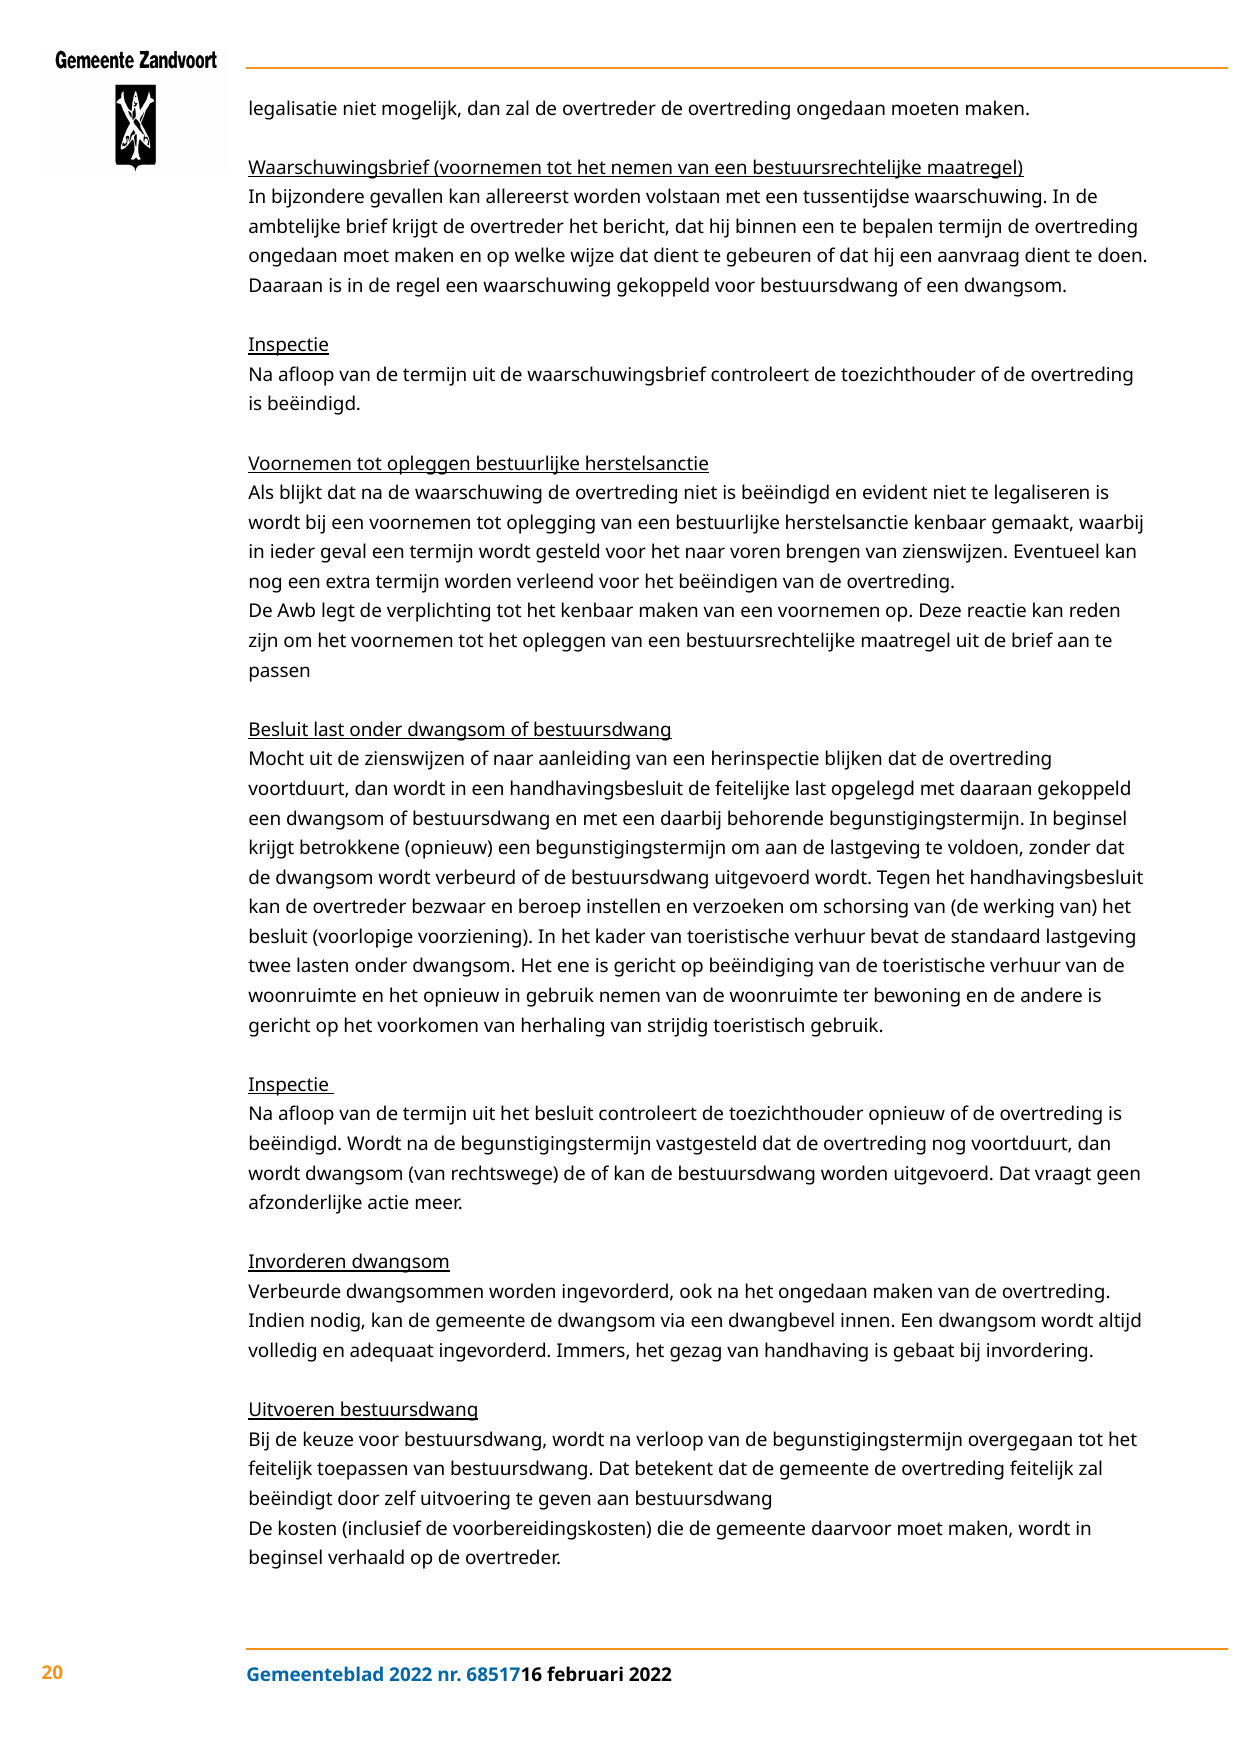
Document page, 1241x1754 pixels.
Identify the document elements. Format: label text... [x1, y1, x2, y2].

text Mocht uit de zienswijzen of naar aanleiding van een herinspectie blijken dat de overtreding voortduurt, dan wordt in een handhavingsbesluit de feitelijke last opgelegd met daaraan gekoppeld een dwangsom of bestuursdwang en met een daarbij behorende begunstigingstermijn. In beginsel krijgt betrokkene (opnieuw) een begunstigingstermijn om aan de lastgeving te voldoen, zonder dat de dwangsom wordt verbeurd of de bestuursdwang uitgevoerd wordt. Tegen het handhavingsbesluit kan de overtreder bezwaar en beroep instellen en verzoeken om schorsing van (de werking van) het besluit (voorlopige voorziening). In het kader van toeristische verhuur bevat de standaard lastgeving twee lasten onder dwangsom. Het ene is gericht op beëindiging van de toeristische verhuur van de woonruimte en het opnieuw in gebruik nemen van de woonruimte ter bewoning en de andere is gericht op het voorkomen van herhaling van strijdig toeristisch gebruik. [248, 746, 1152, 1038]
text Voornemen tot opleggen bestuurlijke herstelsanctie [248, 450, 1152, 476]
picture [41, 47, 231, 172]
text Inspectie [248, 1071, 1152, 1097]
text Invorderen dwangsom [248, 1248, 1152, 1274]
text Waarschuwingsbrief (voornemen tot het nemen van een bestuursrechtelijke maatregel) [248, 154, 1152, 180]
text Na afloop van de termijn uit het besluit controleert de toezichthouder opnieuw of de overtreding is beëindigd. Wordt na de begunstigingstermijn vastgesteld dat de overtreding nog voortduurt, dan wordt dwangsom (van rechtswege) de of kan de bestuursdwang worden uitgevoerd. Dat vraagt geen afzonderlijke actie meer. [248, 1101, 1152, 1215]
text De kosten (inclusief de voorbereidingskosten) die de gemeente daarvoor moet maken, wordt in beginsel verhaald op de overtreder. [248, 1515, 1152, 1570]
text In bijzondere gevallen kan allereerst worden volstaan met een tussentijdse waarschuwing. In de ambtelijke brief krijgt de overtreder het bericht, dat hij binnen een te bepalen termijn de overtreding ongedaan moet maken en op welke wijze dat dient te gebeuren of dat hij een aanvraag dient te doen. Daaraan is in de regel een waarschuwing gekoppeld voor bestuursdwang of een dwangsom. [248, 183, 1152, 298]
text Bij de keuze voor bestuursdwang, wordt na verloop van de begunstigingstermijn overgegaan tot het feitelijk toepassen van bestuursdwang. Dat betekent dat de gemeente de overtreding feitelijk zal beëindigt door zelf uitvoering te geven aan bestuursdwang [248, 1426, 1152, 1511]
text Inspectie [248, 331, 1152, 357]
text Verbeurde dwangsommen worden ingevorderd, ook na het ongedaan maken van de overtreding. Indien nodig, kan de gemeente de dwangsom via een dwangbevel innen. Een dwangsom wordt altijd volledig en adequaat ingevorderd. Immers, het gezag van handhaving is gebaat bij invordering. [248, 1278, 1152, 1363]
text Na afloop van de termijn uit de waarschuwingsbrief controleert de toezichthouder of de overtreding is beëindigd. [248, 361, 1152, 416]
text Als blijkt dat na de waarschuwing de overtreding niet is beëindigd en evident niet te legaliseren is wordt bij een voornemen tot oplegging van een bestuurlijke herstelsanctie kenbaar gemaakt, waarbij in ieder geval een termijn wordt gesteld voor het naar voren brengen van zienswijzen. Eventueel kan nog een extra termijn worden verleend voor het beëindigen van de overtreding. [248, 479, 1152, 594]
text De Awb legt de verplichting tot het kenbaar maken van een voornemen op. Deze reactie kan reden zijn om het voornemen tot het opleggen van een bestuursrechtelijke maatregel uit de brief aan te passen [248, 598, 1152, 683]
text legalisatie niet mogelijk, dan zal de overtreder de overtreding ongedaan moeten maken. [248, 95, 1152, 121]
text Besluit last onder dwangsom of bestuursdwang [248, 716, 1152, 742]
text Uitvoeren bestuursdwang [248, 1396, 1152, 1422]
